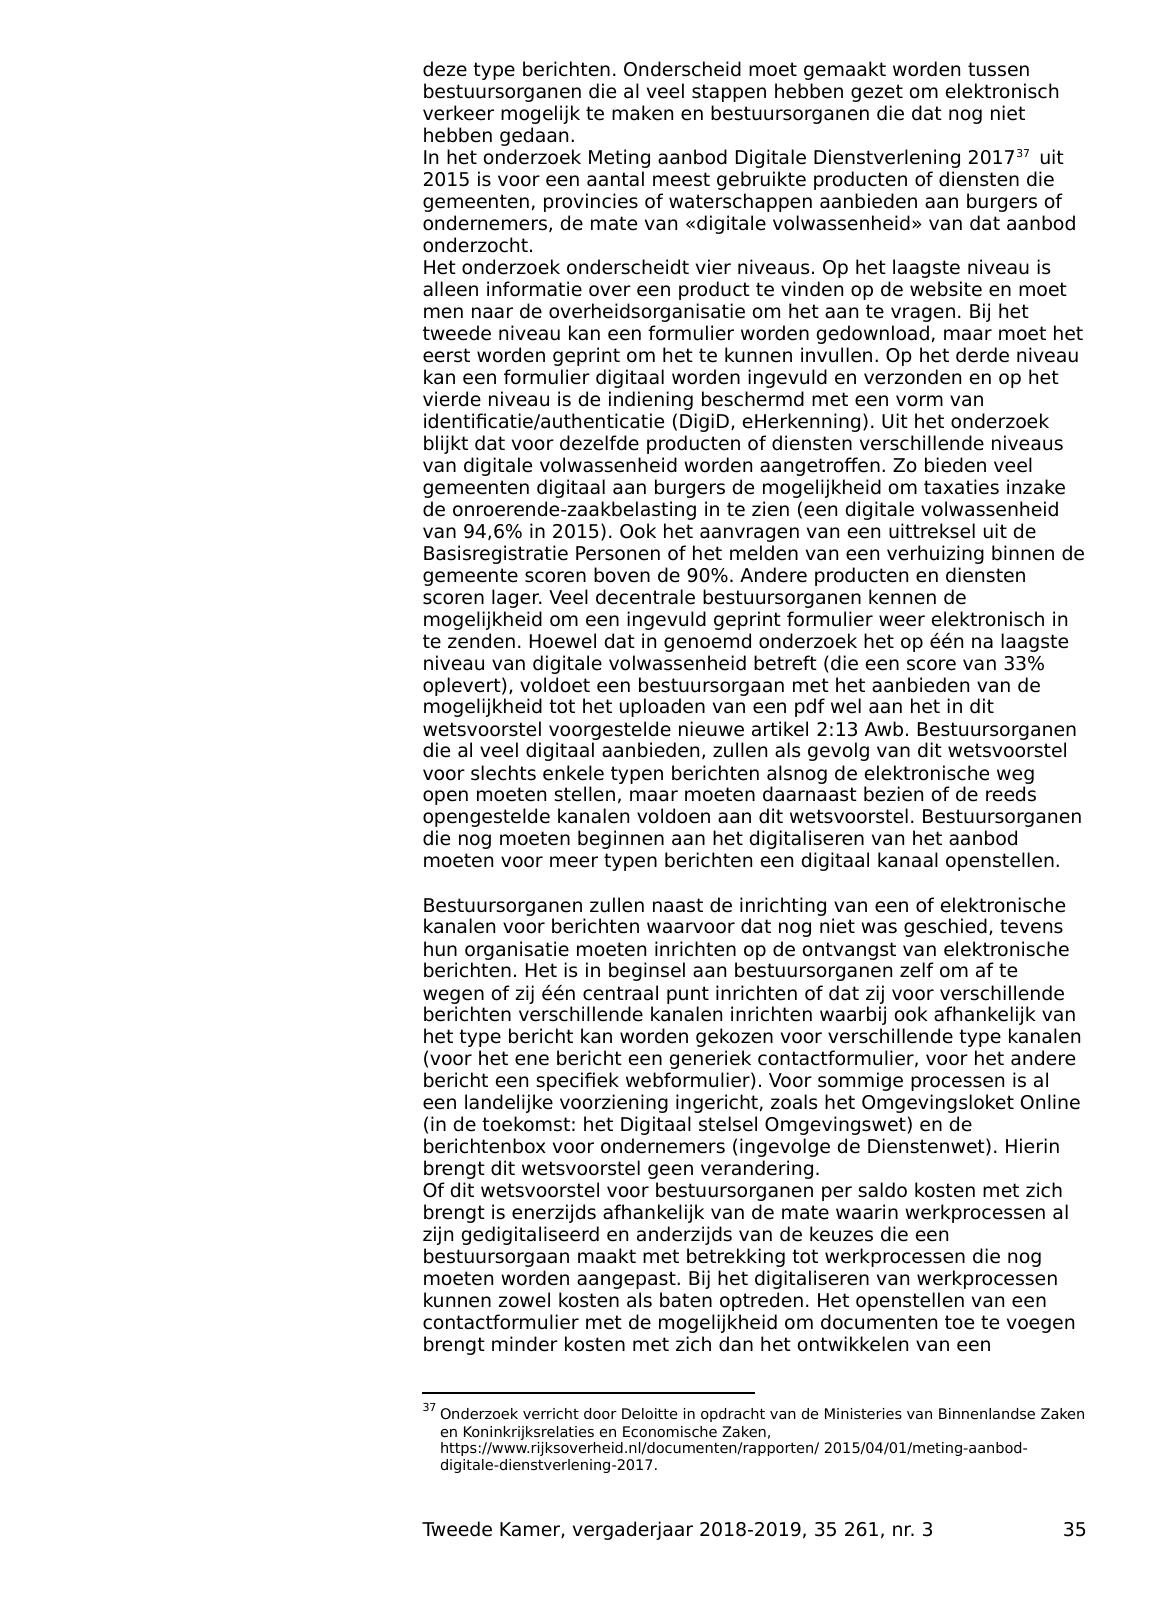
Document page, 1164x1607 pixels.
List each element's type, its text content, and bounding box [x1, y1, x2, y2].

text deze type berichten. Onderscheid moet gemaakt worden tussen bestuursorganen die al veel stappen hebben gezet om elektronisch verkeer mogelijk te maken en bestuursorganen die dat nog niet hebben gedaan. [422, 59, 1087, 147]
text Onderzoek verricht door Deloitte in opdracht van de Ministeries van Binnenlandse Zaken en Koninkrijksrelaties en Economische Zaken, https://www.rijksoverheid.nl/documenten/rapporten/ 2015/04/01/meting-aanbod-digitale-dienstverlening-2017. [422, 1402, 1087, 1474]
text Het onderzoek onderscheidt vier niveaus. Op het laagste niveau is alleen informatie over een product te vinden op de website en moet men naar de overheidsorganisatie om het aan te vragen. Bij het tweede niveau kan een formulier worden gedownload, maar moet het eerst worden geprint om het te kunnen invullen. Op het derde niveau kan een formulier digitaal worden ingevuld en verzonden en op het vierde niveau is de indiening beschermd met een vorm van identificatie/authenticatie (DigiD, eHerkenning). Uit het onderzoek blijkt dat voor dezelfde producten of diensten verschillende niveaus van digitale volwassenheid worden aangetroffen. Zo bieden veel gemeenten digitaal aan burgers de mogelijkheid om taxaties inzake de onroerende-zaakbelasting in te zien (een digitale volwassenheid van 94,6% in 2015). Ook het aanvragen van een uittreksel uit de Basisregistratie Personen of het melden van een verhuizing binnen de gemeente scoren boven de 90%. Andere producten en diensten scoren lager. Veel decentrale bestuursorganen kennen de mogelijkheid om een ingevuld geprint formulier weer elektronisch in te zenden. Hoewel dat in genoemd onderzoek het op één na laagste niveau van digitale volwassenheid betreft (die een score van 33% oplevert), voldoet een bestuursorgaan met het aanbieden van de mogelijkheid tot het uploaden van een pdf wel aan het in dit wetsvoorstel voorgestelde nieuwe artikel 2:13 Awb. Bestuursorganen die al veel digitaal aanbieden, zullen als gevolg van dit wetsvoorstel voor slechts enkele typen berichten alsnog de elektronische weg open moeten stellen, maar moeten daarnaast bezien of de reeds opengestelde kanalen voldoen aan dit wetsvoorstel. Bestuursorganen die nog moeten beginnen aan het digitaliseren van het aanbod moeten voor meer typen berichten een digitaal kanaal openstellen. [422, 257, 1087, 872]
text Bestuursorganen zullen naast de inrichting van een of elektronische kanalen voor berichten waarvoor dat nog niet was geschied, tevens hun organisatie moeten inrichten op de ontvangst van elektronische berichten. Het is in beginsel aan bestuursorganen zelf om af te wegen of zij één centraal punt inrichten of dat zij voor verschillende berichten verschillende kanalen inrichten waarbij ook afhankelijk van het type bericht kan worden gekozen voor verschillende type kanalen (voor het ene bericht een generiek contactformulier, voor het andere bericht een specifiek webformulier). Voor sommige processen is al een landelijke voorziening ingericht, zoals het Omgevingsloket Online (in de toekomst: het Digitaal stelsel Omgevingswet) en de berichtenbox voor ondernemers (ingevolge de Dienstenwet). Hierin brengt dit wetsvoorstel geen verandering. [422, 894, 1087, 1180]
text Of dit wetsvoorstel voor bestuursorganen per saldo kosten met zich brengt is enerzijds afhankelijk van de mate waarin werkprocessen al zijn gedigitaliseerd en anderzijds van de keuzes die een bestuursorgaan maakt met betrekking tot werkprocessen die nog moeten worden aangepast. Bij het digitaliseren van werkprocessen kunnen zowel kosten als baten optreden. Het openstellen van een contactformulier met de mogelijkheid om documenten toe te voegen brengt minder kosten met zich dan het ontwikkelen van een [422, 1180, 1087, 1356]
text In het onderzoek Meting aanbod Digitale Dienstverlening 2017 uit 2015 is voor een aantal meest gebruikte producten of diensten die gemeenten, provincies of waterschappen aanbieden aan burgers of ondernemers, de mate van «digitale volwassenheid» van dat aanbod onderzocht. [422, 147, 1087, 257]
